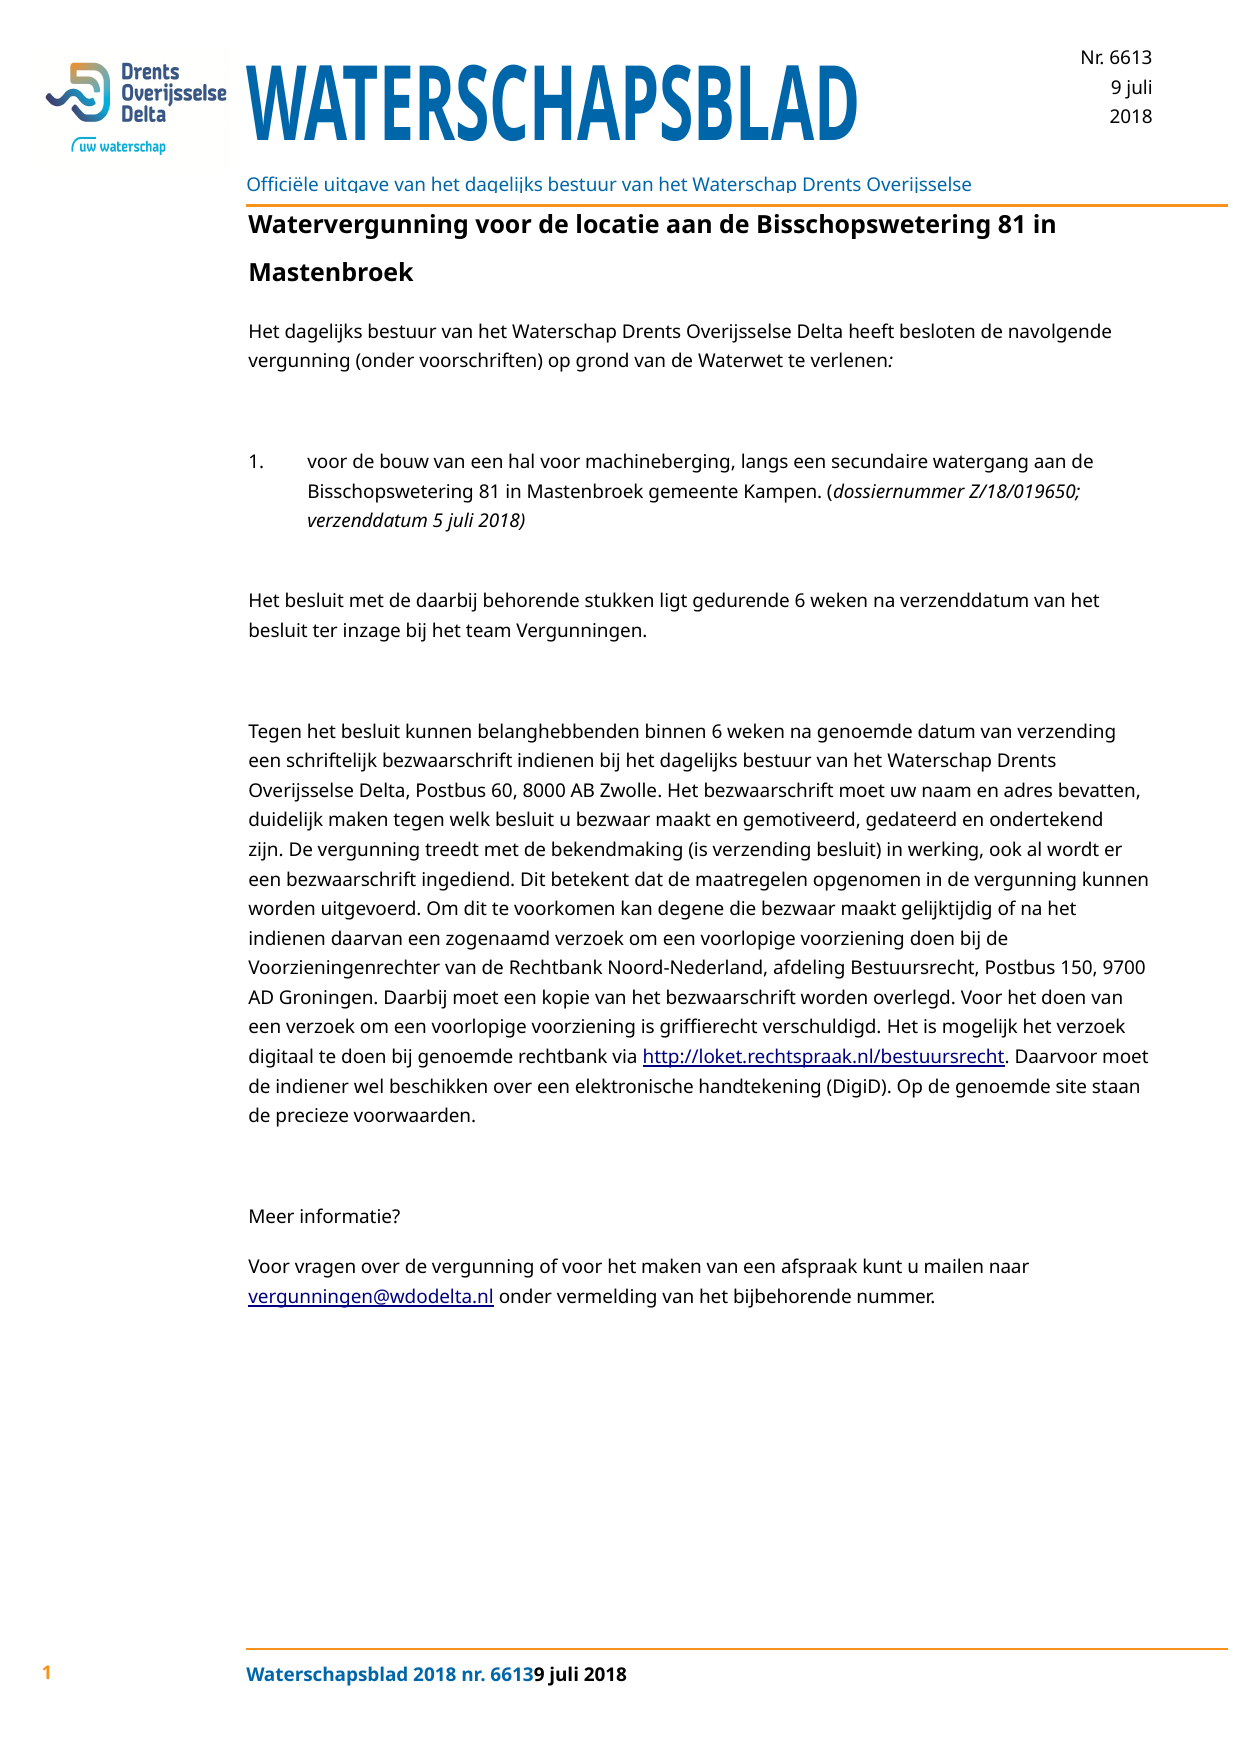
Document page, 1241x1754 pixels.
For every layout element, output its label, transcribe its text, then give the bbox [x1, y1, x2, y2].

picture [41, 47, 231, 172]
text Voor vragen over de vergunning of voor het maken van een afspraak kunt u mailen naar vergunningen@wdodelta.nl onder vermelding van het bijbehorende nummer. [248, 1254, 1152, 1309]
text Meer informatie? [248, 1203, 1152, 1229]
text Watervergunning voor de locatie aan de Bisschopswetering 81 in Mastenbroek [248, 207, 1152, 288]
text Het dagelijks bestuur van het Waterschap Drents Overijsselse Delta heeft besloten de navolgende vergunning (onder voorschriften) op grond van de Waterwet te verlenen: [248, 318, 1152, 373]
text Tegen het besluit kunnen belanghebbenden binnen 6 weken na genoemde datum van verzending een schriftelijk bezwaarschrift indienen bij het dagelijks bestuur van het Waterschap Drents Overijsselse Delta, Postbus 60, 8000 AB Zwolle. Het bezwaarschrift moet uw naam en adres bevatten, duidelijk maken tegen welk besluit u bezwaar maakt en gemotiveerd, gedateerd en ondertekend zijn. De vergunning treedt met de bekendmaking (is verzending besluit) in werking, ook al wordt er een bezwaarschrift ingediend. Dit betekent dat de maatregelen opgenomen in de vergunning kunnen worden uitgevoerd. Om dit te voorkomen kan degene die bezwaar maakt gelijktijdig of na het indienen daarvan een zogenaamd verzoek om een voorlopige voorziening doen bij de Voorzieningenrechter van de Rechtbank Noord-Nederland, afdeling Bestuursrecht, Postbus 150, 9700 AD Groningen. Daarbij moet een kopie van het bezwaarschrift worden overlegd. Voor het doen van een verzoek om een voorlopige voorziening is griffierecht verschuldigd. Het is mogelijk het verzoek digitaal te doen bij genoemde rechtbank via http://loket.rechtspraak.nl/bestuursrecht. Daarvoor moet de indiener wel beschikken over een elektronische handtekening (DigiD). Op de genoemde site staan de precieze voorwaarden. [248, 718, 1152, 1128]
text Het besluit met de daarbij behorende stukken ligt gedurende 6 weken na verzenddatum van het besluit ter inzage bij het team Vergunningen. [248, 587, 1152, 643]
list voor de bouw van een hal voor machineberging, langs een secundaire watergang aan de Bisschopswetering 81 in Mastenbroek gemeente Kampen. (dossiernummer Z/18/019650; verzenddatum 5 juli 2018) [248, 448, 1152, 533]
